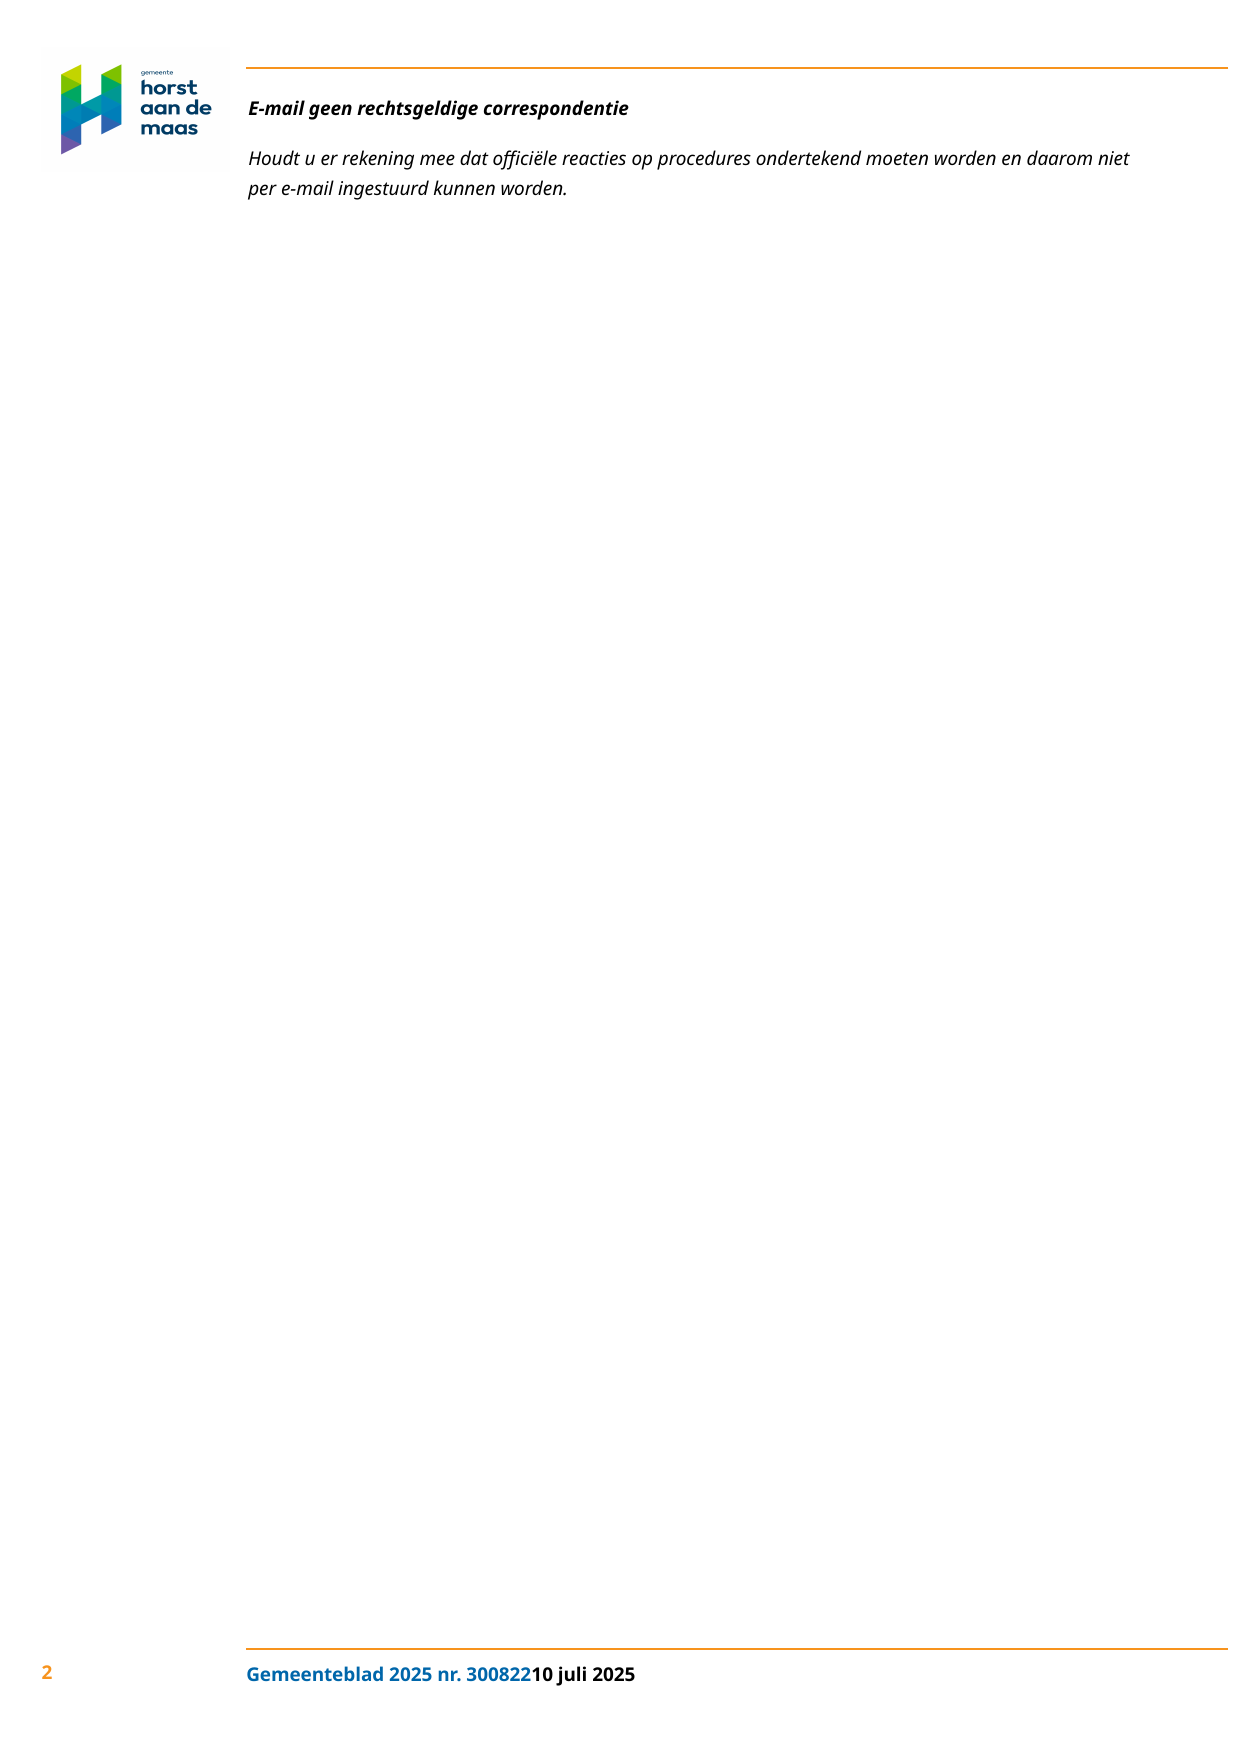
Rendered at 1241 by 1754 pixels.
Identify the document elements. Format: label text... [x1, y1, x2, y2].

text E-mail geen rechtsgeldige correspondentie [248, 95, 1152, 121]
picture [41, 47, 231, 172]
text Houdt u er rekening mee dat officiële reacties op procedures ondertekend moeten worden en daarom niet per e-mail ingestuurd kunnen worden. [248, 145, 1152, 201]
